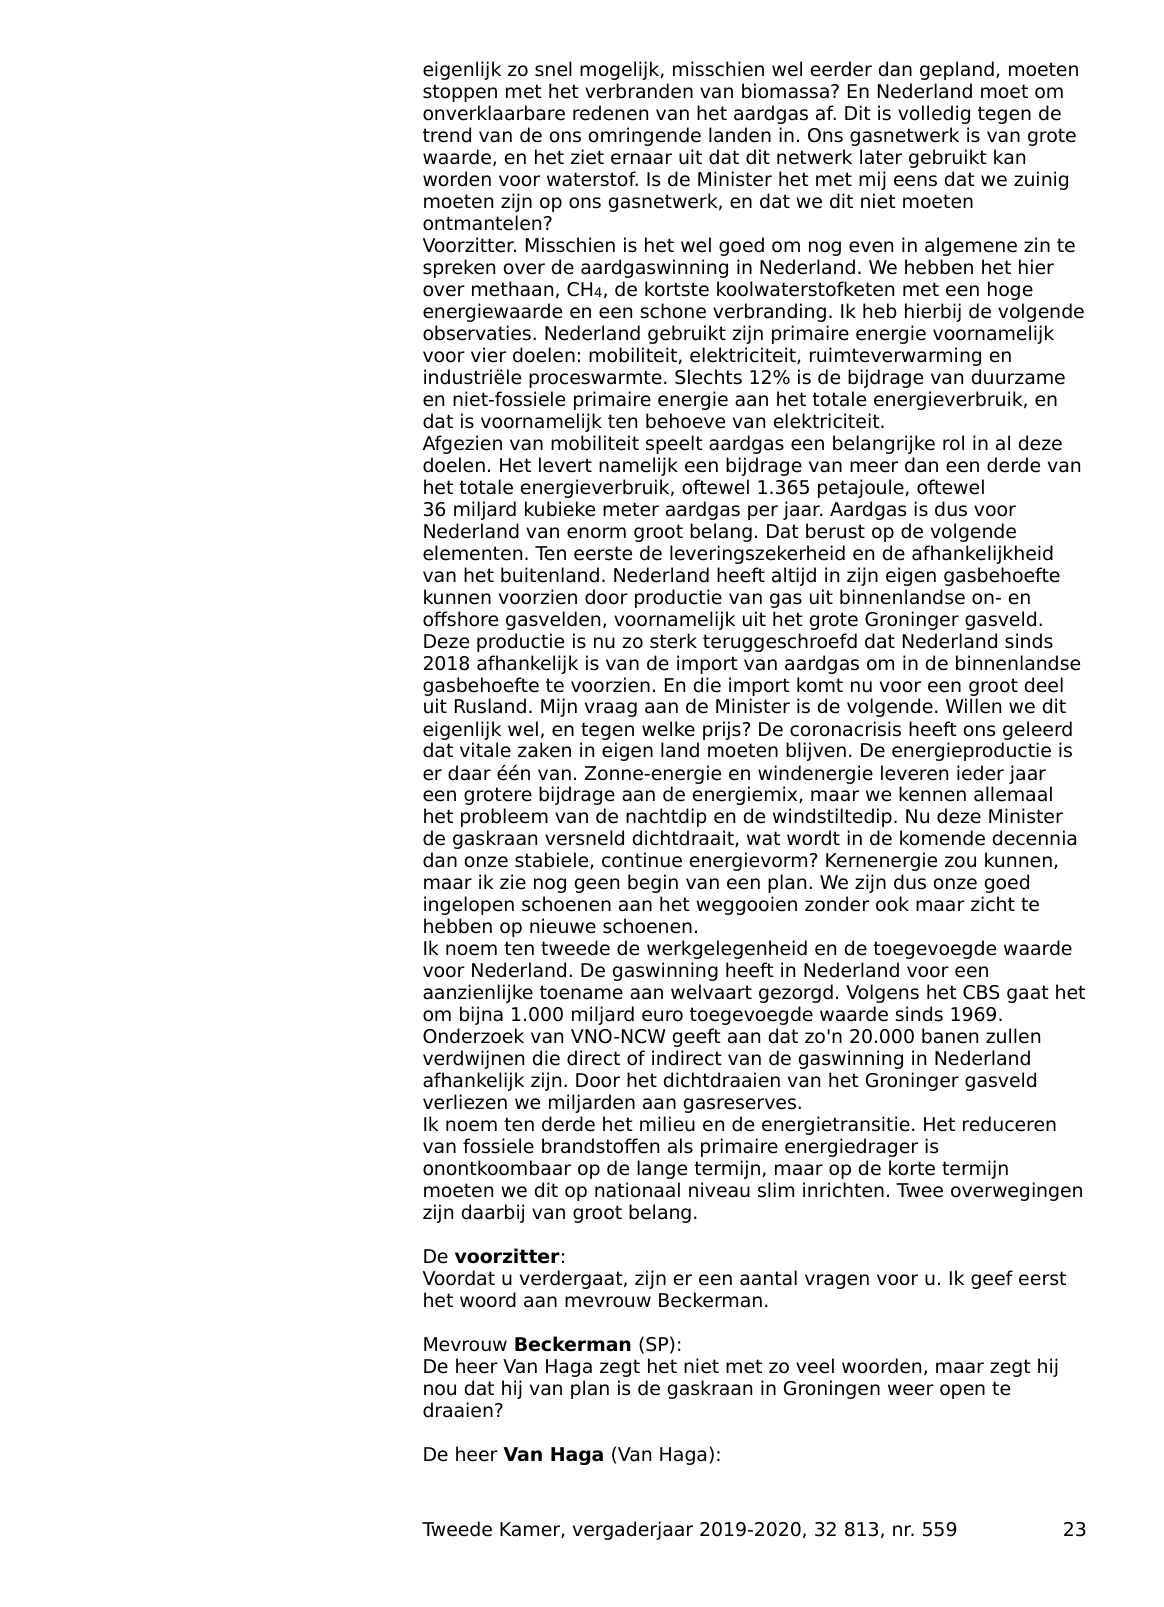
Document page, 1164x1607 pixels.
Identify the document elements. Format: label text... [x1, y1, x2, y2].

text De heer Van Haga zegt het niet met zo veel woorden, maar zegt hij nou dat hij van plan is de gaskraan in Groningen weer open te draaien? [422, 1356, 1087, 1422]
text Voorzitter. Misschien is het wel goed om nog even in algemene zin te spreken over de aardgaswinning in Nederland. We hebben het hier over methaan, CH4, de kortste koolwaterstofketen met een hoge energiewaarde en een schone verbranding. Ik heb hierbij de volgende observaties. Nederland gebruikt zijn primaire energie voornamelijk voor vier doelen: mobiliteit, elektriciteit, ruimteverwarming en industriële proceswarmte. Slechts 12% is de bijdrage van duurzame en niet-fossiele primaire energie aan het totale energieverbruik, en dat is voornamelijk ten behoeve van elektriciteit. [422, 235, 1087, 433]
text De heer Van Haga (Van Haga): [422, 1444, 1087, 1466]
text Ik noem ten derde het milieu en de energietransitie. Het reduceren van fossiele brandstoffen als primaire energiedrager is onontkoombaar op de lange termijn, maar op de korte termijn moeten we dit op nationaal niveau slim inrichten. Twee overwegingen zijn daarbij van groot belang. [422, 1114, 1087, 1224]
text Mevrouw Beckerman (SP): [422, 1334, 1087, 1356]
text eigenlijk zo snel mogelijk, misschien wel eerder dan gepland, moeten stoppen met het verbranden van biomassa? En Nederland moet om onverklaarbare redenen van het aardgas af. Dit is volledig tegen de trend van de ons omringende landen in. Ons gasnetwerk is van grote waarde, en het ziet ernaar uit dat dit netwerk later gebruikt kan worden voor waterstof. Is de Minister het met mij eens dat we zuinig moeten zijn op ons gasnetwerk, en dat we dit niet moeten ontmantelen? [422, 59, 1087, 235]
text Ik noem ten tweede de werkgelegenheid en de toegevoegde waarde voor Nederland. De gaswinning heeft in Nederland voor een aanzienlijke toename aan welvaart gezorgd. Volgens het CBS gaat het om bijna 1.000 miljard euro toegevoegde waarde sinds 1969. Onderzoek van VNO-NCW geeft aan dat zo'n 20.000 banen zullen verdwijnen die direct of indirect van de gaswinning in Nederland afhankelijk zijn. Door het dichtdraaien van het Groninger gasveld verliezen we miljarden aan gasreserves. [422, 938, 1087, 1114]
text De voorzitter: [422, 1246, 1087, 1268]
text Voordat u verdergaat, zijn er een aantal vragen voor u. Ik geef eerst het woord aan mevrouw Beckerman. [422, 1268, 1087, 1312]
text Afgezien van mobiliteit speelt aardgas een belangrijke rol in al deze doelen. Het levert namelijk een bijdrage van meer dan een derde van het totale energieverbruik, oftewel 1.365 petajoule, oftewel 36 miljard kubieke meter aardgas per jaar. Aardgas is dus voor Nederland van enorm groot belang. Dat berust op de volgende elementen. Ten eerste de leveringszekerheid en de afhankelijkheid van het buitenland. Nederland heeft altijd in zijn eigen gasbehoefte kunnen voorzien door productie van gas uit binnenlandse on- en offshore gasvelden, voornamelijk uit het grote Groninger gasveld. Deze productie is nu zo sterk teruggeschroefd dat Nederland sinds 2018 afhankelijk is van de import van aardgas om in de binnenlandse gasbehoefte te voorzien. En die import komt nu voor een groot deel uit Rusland. Mijn vraag aan de Minister is de volgende. Willen we dit eigenlijk wel, en tegen welke prijs? De coronacrisis heeft ons geleerd dat vitale zaken in eigen land moeten blijven. De energieproductie is er daar één van. Zonne-energie en windenergie leveren ieder jaar een grotere bijdrage aan de energiemix, maar we kennen allemaal het probleem van de nachtdip en de windstiltedip. Nu deze Minister de gaskraan versneld dichtdraait, wat wordt in de komende decennia dan onze stabiele, continue energievorm? Kernenergie zou kunnen, maar ik zie nog geen begin van een plan. We zijn dus onze goed ingelopen schoenen aan het weggooien zonder ook maar zicht te hebben op nieuwe schoenen. [422, 433, 1087, 938]
